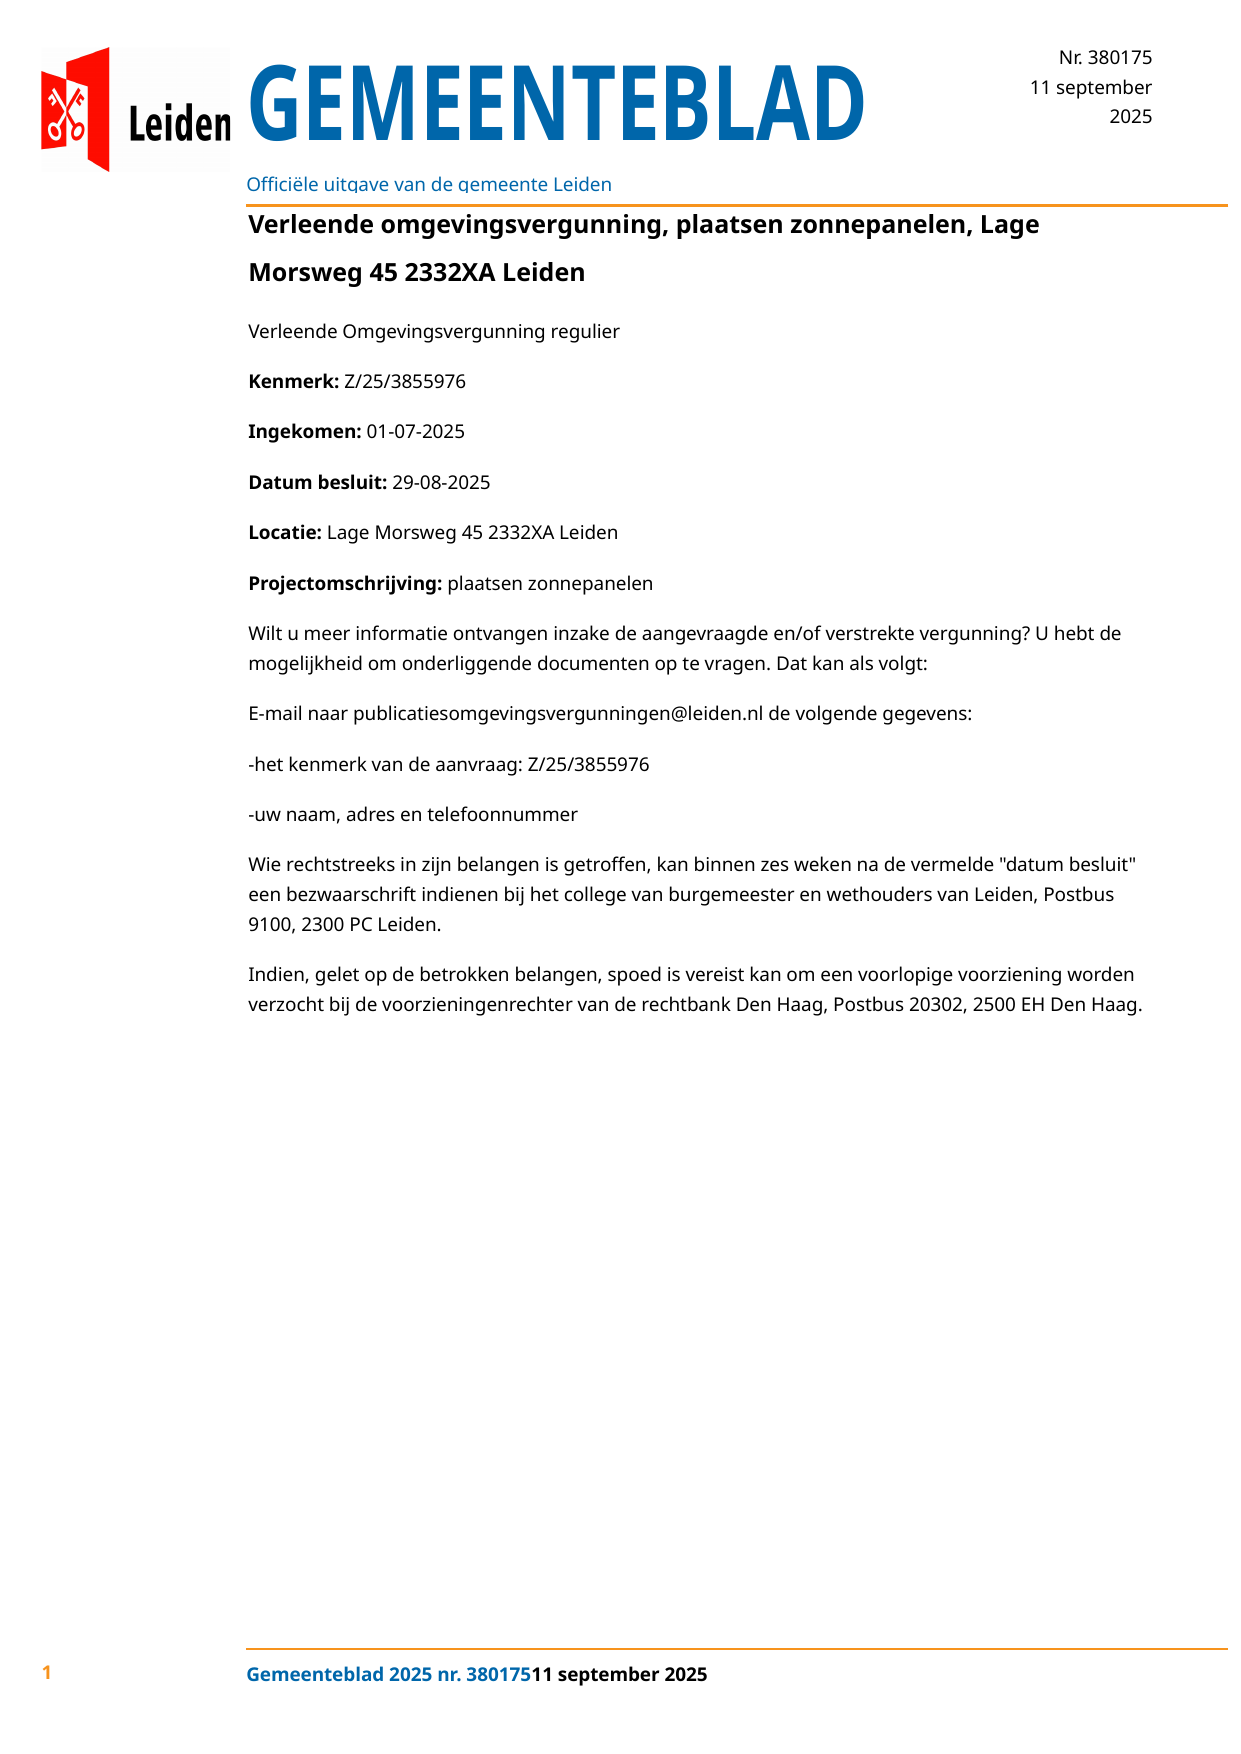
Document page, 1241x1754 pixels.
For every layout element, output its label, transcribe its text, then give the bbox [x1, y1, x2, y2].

text -uw naam, adres en telefoonnummer [248, 801, 1152, 827]
text Indien, gelet op de betrokken belangen, spoed is vereist kan om een voorlopige voorziening worden verzocht bij de voorzieningenrechter van de rechtbank Den Haag, Postbus 20302, 2500 EH Den Haag. [248, 961, 1152, 1017]
text Verleende omgevingsvergunning, plaatsen zonnepanelen, Lage Morsweg 45 2332XA Leiden [248, 207, 1152, 288]
text Datum besluit: 29-08-2025 [248, 469, 1152, 495]
text Verleende Omgevingsvergunning regulier [248, 318, 1152, 344]
text Ingekomen: 01-07-2025 [248, 419, 1152, 444]
text Locatie: Lage Morsweg 45 2332XA Leiden [248, 519, 1152, 545]
text -het kenmerk van de aanvraag: Z/25/3855976 [248, 751, 1152, 777]
picture [41, 47, 231, 172]
text Projectomschrijving: plaatsen zonnepanelen [248, 570, 1152, 596]
text Wilt u meer informatie ontvangen inzake de aangevraagde en/of verstrekte vergunning? U hebt de mogelijkheid om onderliggende documenten op te vragen. Dat kan als volgt: [248, 620, 1152, 676]
text E-mail naar publicatiesomgevingsvergunningen@leiden.nl de volgende gegevens: [248, 700, 1152, 726]
text Wie rechtstreeks in zijn belangen is getroffen, kan binnen zes weken na de vermelde "datum besluit" een bezwaarschrift indienen bij het college van burgemeester en wethouders van Leiden, Postbus 9100, 2300 PC Leiden. [248, 852, 1152, 937]
text Kenmerk: Z/25/3855976 [248, 368, 1152, 394]
